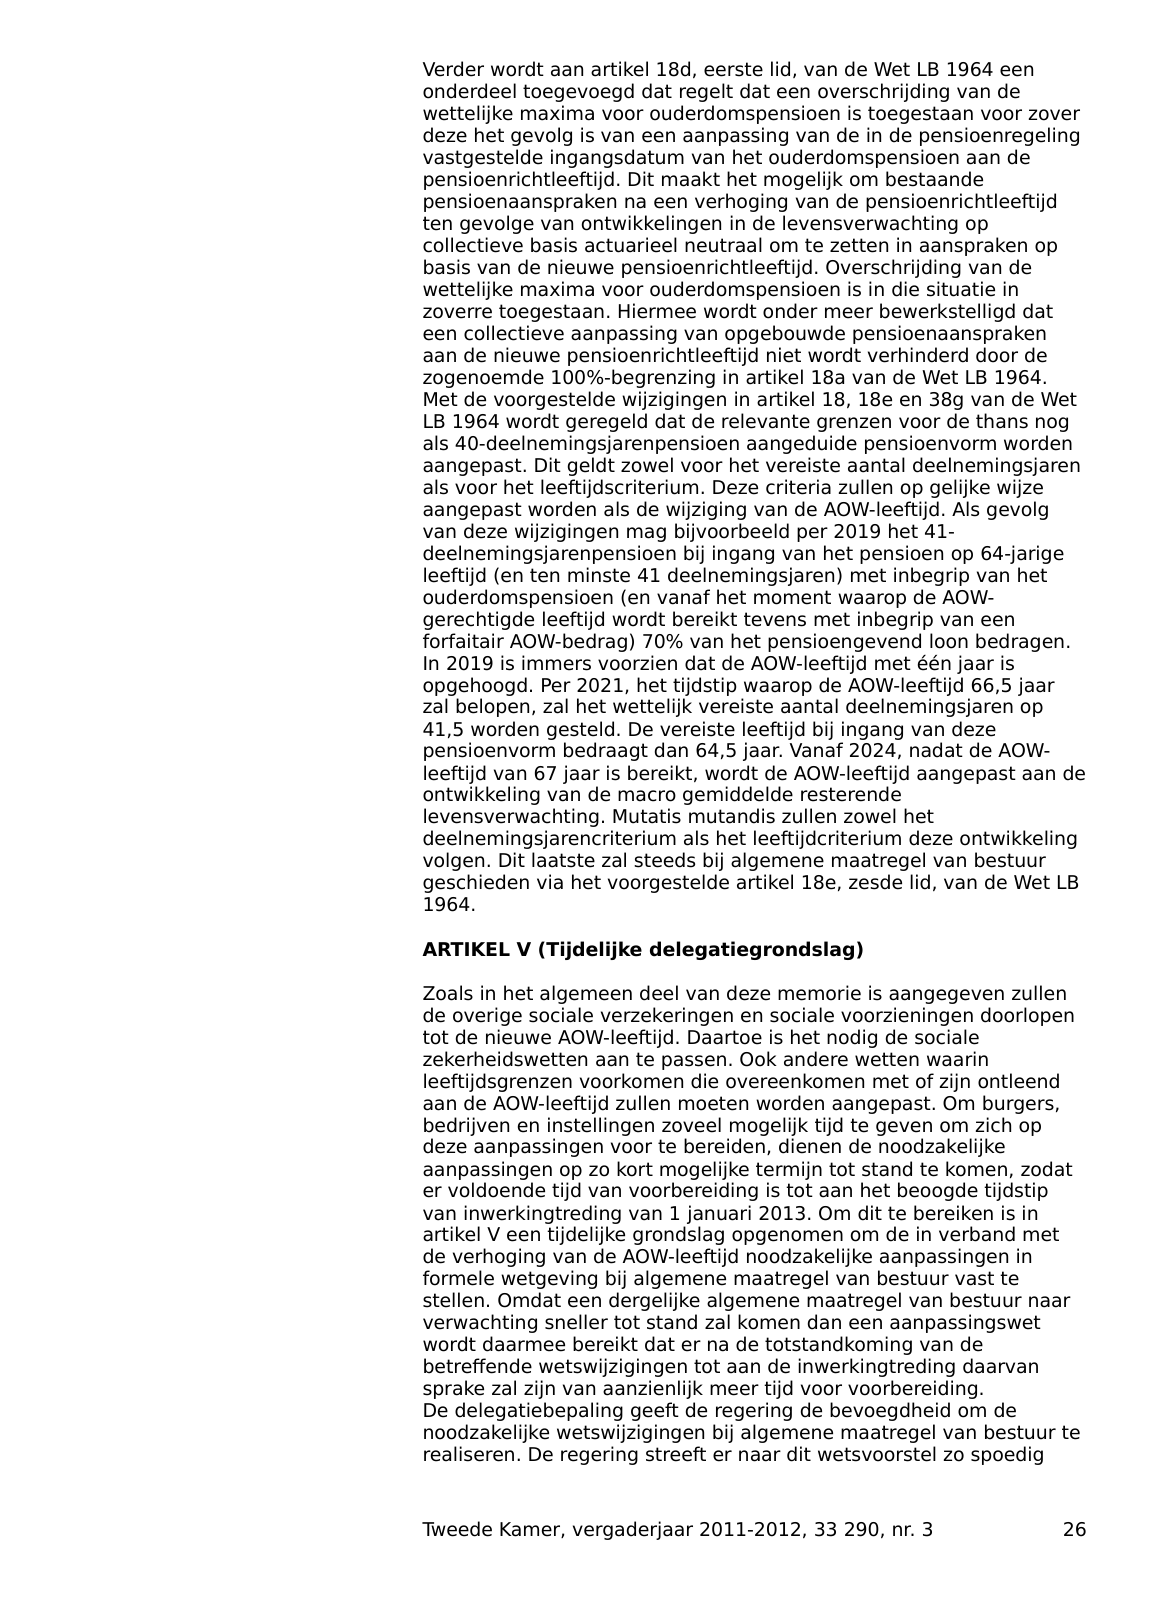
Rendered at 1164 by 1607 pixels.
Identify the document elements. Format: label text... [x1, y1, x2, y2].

text Verder wordt aan artikel 18d, eerste lid, van de Wet LB 1964 een onderdeel toegevoegd dat regelt dat een overschrijding van de wettelijke maxima voor ouderdomspensioen is toegestaan voor zover deze het gevolg is van een aanpassing van de in de pensioenregeling vastgestelde ingangsdatum van het ouderdomspensioen aan de pensioenrichtleeftijd. Dit maakt het mogelijk om bestaande pensioenaanspraken na een verhoging van de pensioenrichtleeftijd ten gevolge van ontwikkelingen in de levensverwachting op collectieve basis actuarieel neutraal om te zetten in aanspraken op basis van de nieuwe pensioenrichtleeftijd. Overschrijding van de wettelijke maxima voor ouderdomspensioen is in die situatie in zoverre toegestaan. Hiermee wordt onder meer bewerkstelligd dat een collectieve aanpassing van opgebouwde pensioenaanspraken aan de nieuwe pensioenrichtleeftijd niet wordt verhinderd door de zogenoemde 100%-begrenzing in artikel 18a van de Wet LB 1964. [422, 59, 1087, 389]
text De delegatiebepaling geeft de regering de bevoegdheid om de noodzakelijke wetswijzigingen bij algemene maatregel van bestuur te realiseren. De regering streeft er naar dit wetsvoorstel zo spoedig [422, 1400, 1087, 1466]
subtitle ARTIKEL V (Tijdelijke delegatiegrondslag) [422, 938, 1087, 960]
text Met de voorgestelde wijzigingen in artikel 18, 18e en 38g van de Wet LB 1964 wordt geregeld dat de relevante grenzen voor de thans nog als 40-deelnemingsjarenpensioen aangeduide pensioenvorm worden aangepast. Dit geldt zowel voor het vereiste aantal deelnemingsjaren als voor het leeftijdscriterium. Deze criteria zullen op gelijke wijze aangepast worden als de wijziging van de AOW-leeftijd. Als gevolg van deze wijzigingen mag bijvoorbeeld per 2019 het 41-deelnemingsjarenpensioen bij ingang van het pensioen op 64-jarige leeftijd (en ten minste 41 deelnemingsjaren) met inbegrip van het ouderdomspensioen (en vanaf het moment waarop de AOW-gerechtigde leeftijd wordt bereikt tevens met inbegrip van een forfaitair AOW-bedrag) 70% van het pensioengevend loon bedragen. In 2019 is immers voorzien dat de AOW-leeftijd met één jaar is opgehoogd. Per 2021, het tijdstip waarop de AOW-leeftijd 66,5 jaar zal belopen, zal het wettelijk vereiste aantal deelnemingsjaren op 41,5 worden gesteld. De vereiste leeftijd bij ingang van deze pensioenvorm bedraagt dan 64,5 jaar. Vanaf 2024, nadat de AOW-leeftijd van 67 jaar is bereikt, wordt de AOW-leeftijd aangepast aan de ontwikkeling van de macro gemiddelde resterende levensverwachting. Mutatis mutandis zullen zowel het deelnemingsjarencriterium als het leeftijdcriterium deze ontwikkeling volgen. Dit laatste zal steeds bij algemene maatregel van bestuur geschieden via het voorgestelde artikel 18e, zesde lid, van de Wet LB 1964. [422, 389, 1087, 916]
text Zoals in het algemeen deel van deze memorie is aangegeven zullen de overige sociale verzekeringen en sociale voorzieningen doorlopen tot de nieuwe AOW-leeftijd. Daartoe is het nodig de sociale zekerheidswetten aan te passen. Ook andere wetten waarin leeftijdsgrenzen voorkomen die overeenkomen met of zijn ontleend aan de AOW-leeftijd zullen moeten worden aangepast. Om burgers, bedrijven en instellingen zoveel mogelijk tijd te geven om zich op deze aanpassingen voor te bereiden, dienen de noodzakelijke aanpassingen op zo kort mogelijke termijn tot stand te komen, zodat er voldoende tijd van voorbereiding is tot aan het beoogde tijdstip van inwerkingtreding van 1 januari 2013. Om dit te bereiken is in artikel V een tijdelijke grondslag opgenomen om de in verband met de verhoging van de AOW-leeftijd noodzakelijke aanpassingen in formele wetgeving bij algemene maatregel van bestuur vast te stellen. Omdat een dergelijke algemene maatregel van bestuur naar verwachting sneller tot stand zal komen dan een aanpassingswet wordt daarmee bereikt dat er na de totstandkoming van de betreffende wetswijzigingen tot aan de inwerkingtreding daarvan sprake zal zijn van aanzienlijk meer tijd voor voorbereiding. [422, 983, 1087, 1400]
